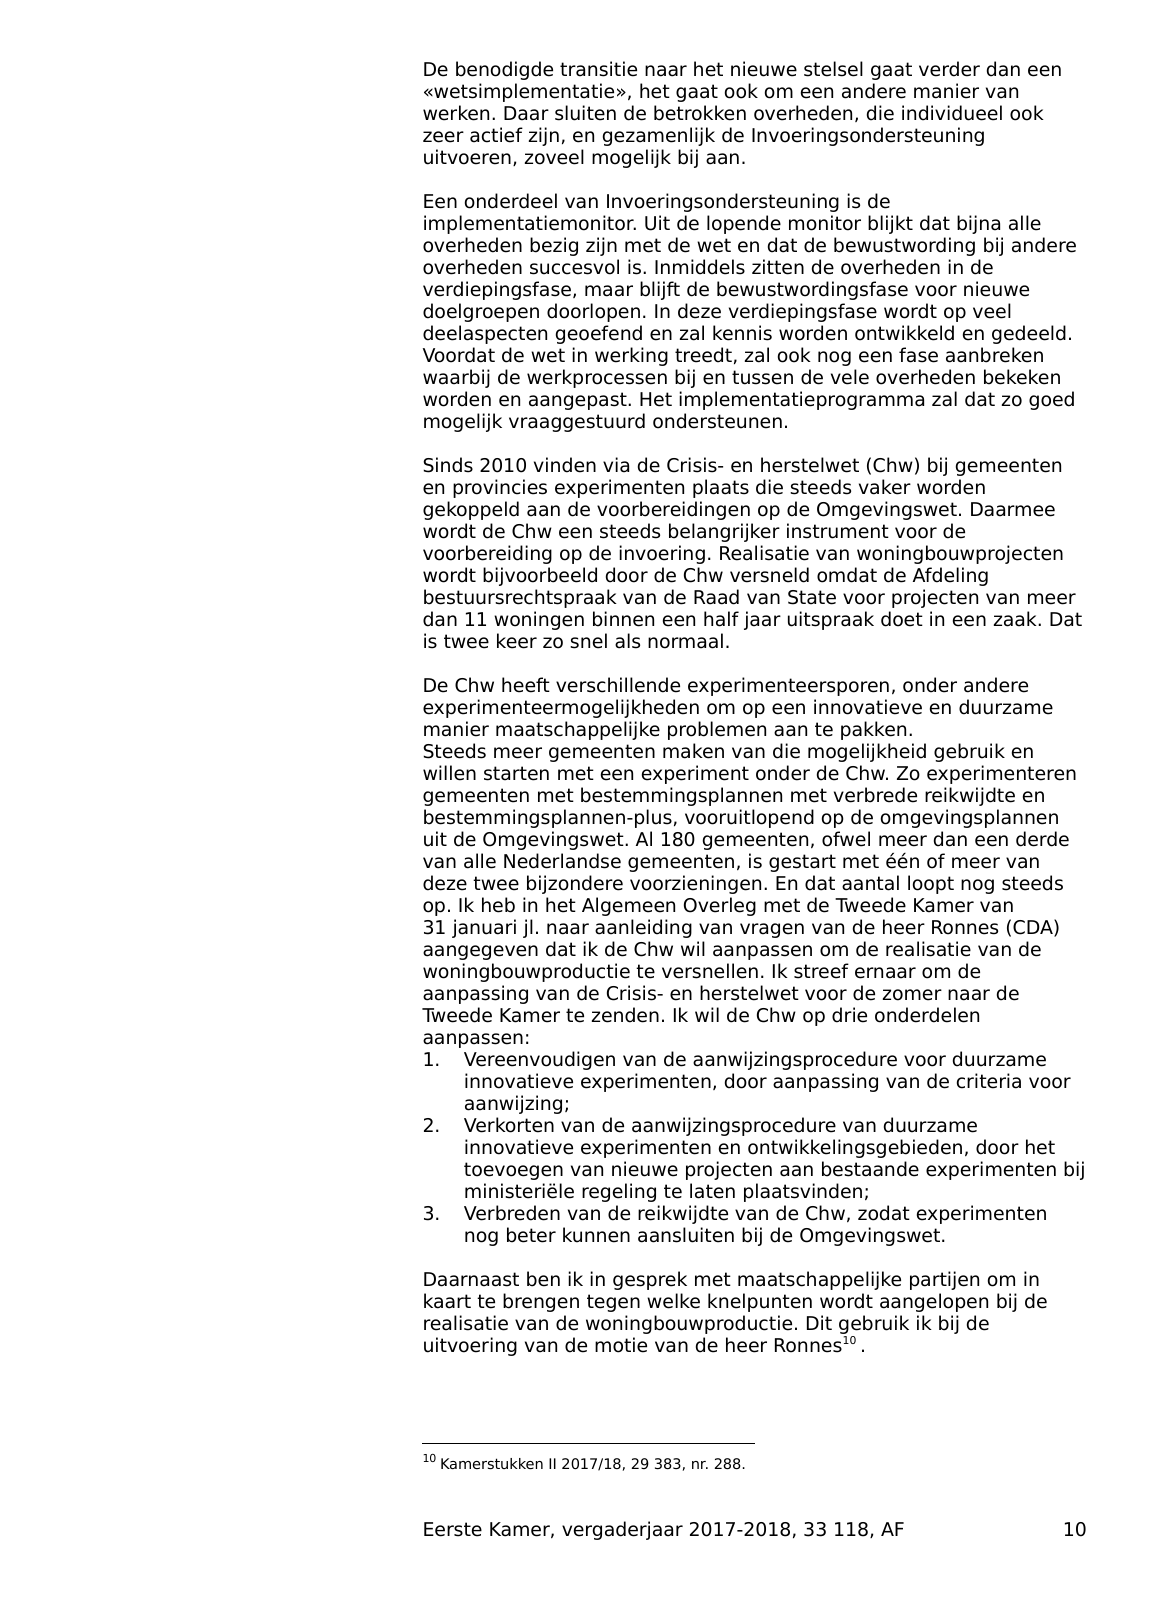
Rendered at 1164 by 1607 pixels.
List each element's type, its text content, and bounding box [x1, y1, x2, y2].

text Steeds meer gemeenten maken van die mogelijkheid gebruik en willen starten met een experiment onder de Chw. Zo experimenteren gemeenten met bestemmingsplannen met verbrede reikwijdte en bestemmingsplannen-plus, vooruitlopend op de omgevingsplannen uit de Omgevingswet. Al 180 gemeenten, ofwel meer dan een derde van alle Nederlandse gemeenten, is gestart met één of meer van deze twee bijzondere voorzieningen. En dat aantal loopt nog steeds op. Ik heb in het Algemeen Overleg met de Tweede Kamer van 31 januari jl. naar aanleiding van vragen van de heer Ronnes (CDA) aangegeven dat ik de Chw wil aanpassen om de realisatie van de woningbouwproductie te versnellen. Ik streef ernaar om de aanpassing van de Crisis- en herstelwet voor de zomer naar de Tweede Kamer te zenden. Ik wil de Chw op drie onderdelen aanpassen: [422, 741, 1087, 1049]
text 2. Verkorten van de aanwijzingsprocedure van duurzame innovatieve experimenten en ontwikkelingsgebieden, door het toevoegen van nieuwe projecten aan bestaande experimenten bij ministeriële regeling te laten plaatsvinden; [422, 1115, 1087, 1203]
text Sinds 2010 vinden via de Crisis- en herstelwet (Chw) bij gemeenten en provincies experimenten plaats die steeds vaker worden gekoppeld aan de voorbereidingen op de Omgevingswet. Daarmee wordt de Chw een steeds belangrijker instrument voor de voorbereiding op de invoering. Realisatie van woningbouwprojecten wordt bijvoorbeeld door de Chw versneld omdat de Afdeling bestuursrechtspraak van de Raad van State voor projecten van meer dan 11 woningen binnen een half jaar uitspraak doet in een zaak. Dat is twee keer zo snel als normaal. [422, 455, 1087, 653]
text Kamerstukken II 2017/18, 29 383, nr. 288. [422, 1452, 1087, 1474]
text Daarnaast ben ik in gesprek met maatschappelijke partijen om in kaart te brengen tegen welke knelpunten wordt aangelopen bij de realisatie van de woningbouwproductie. Dit gebruik ik bij de uitvoering van de motie van de heer Ronnes. [422, 1269, 1087, 1357]
text 3. Verbreden van de reikwijdte van de Chw, zodat experimenten nog beter kunnen aansluiten bij de Omgevingswet. [422, 1203, 1087, 1247]
text Een onderdeel van Invoeringsondersteuning is de implementatiemonitor. Uit de lopende monitor blijkt dat bijna alle overheden bezig zijn met de wet en dat de bewustwording bij andere overheden succesvol is. Inmiddels zitten de overheden in de verdiepingsfase, maar blijft de bewustwordingsfase voor nieuwe doelgroepen doorlopen. In deze verdiepingsfase wordt op veel deelaspecten geoefend en zal kennis worden ontwikkeld en gedeeld. Voordat de wet in werking treedt, zal ook nog een fase aanbreken waarbij de werkprocessen bij en tussen de vele overheden bekeken worden en aangepast. Het implementatieprogramma zal dat zo goed mogelijk vraaggestuurd ondersteunen. [422, 191, 1087, 433]
text De Chw heeft verschillende experimenteersporen, onder andere experimenteermogelijkheden om op een innovatieve en duurzame manier maatschappelijke problemen aan te pakken. [422, 675, 1087, 741]
text 1. Vereenvoudigen van de aanwijzingsprocedure voor duurzame innovatieve experimenten, door aanpassing van de criteria voor aanwijzing; [422, 1049, 1087, 1115]
text De benodigde transitie naar het nieuwe stelsel gaat verder dan een «wetsimplementatie», het gaat ook om een andere manier van werken. Daar sluiten de betrokken overheden, die individueel ook zeer actief zijn, en gezamenlijk de Invoeringsondersteuning uitvoeren, zoveel mogelijk bij aan. [422, 59, 1087, 169]
